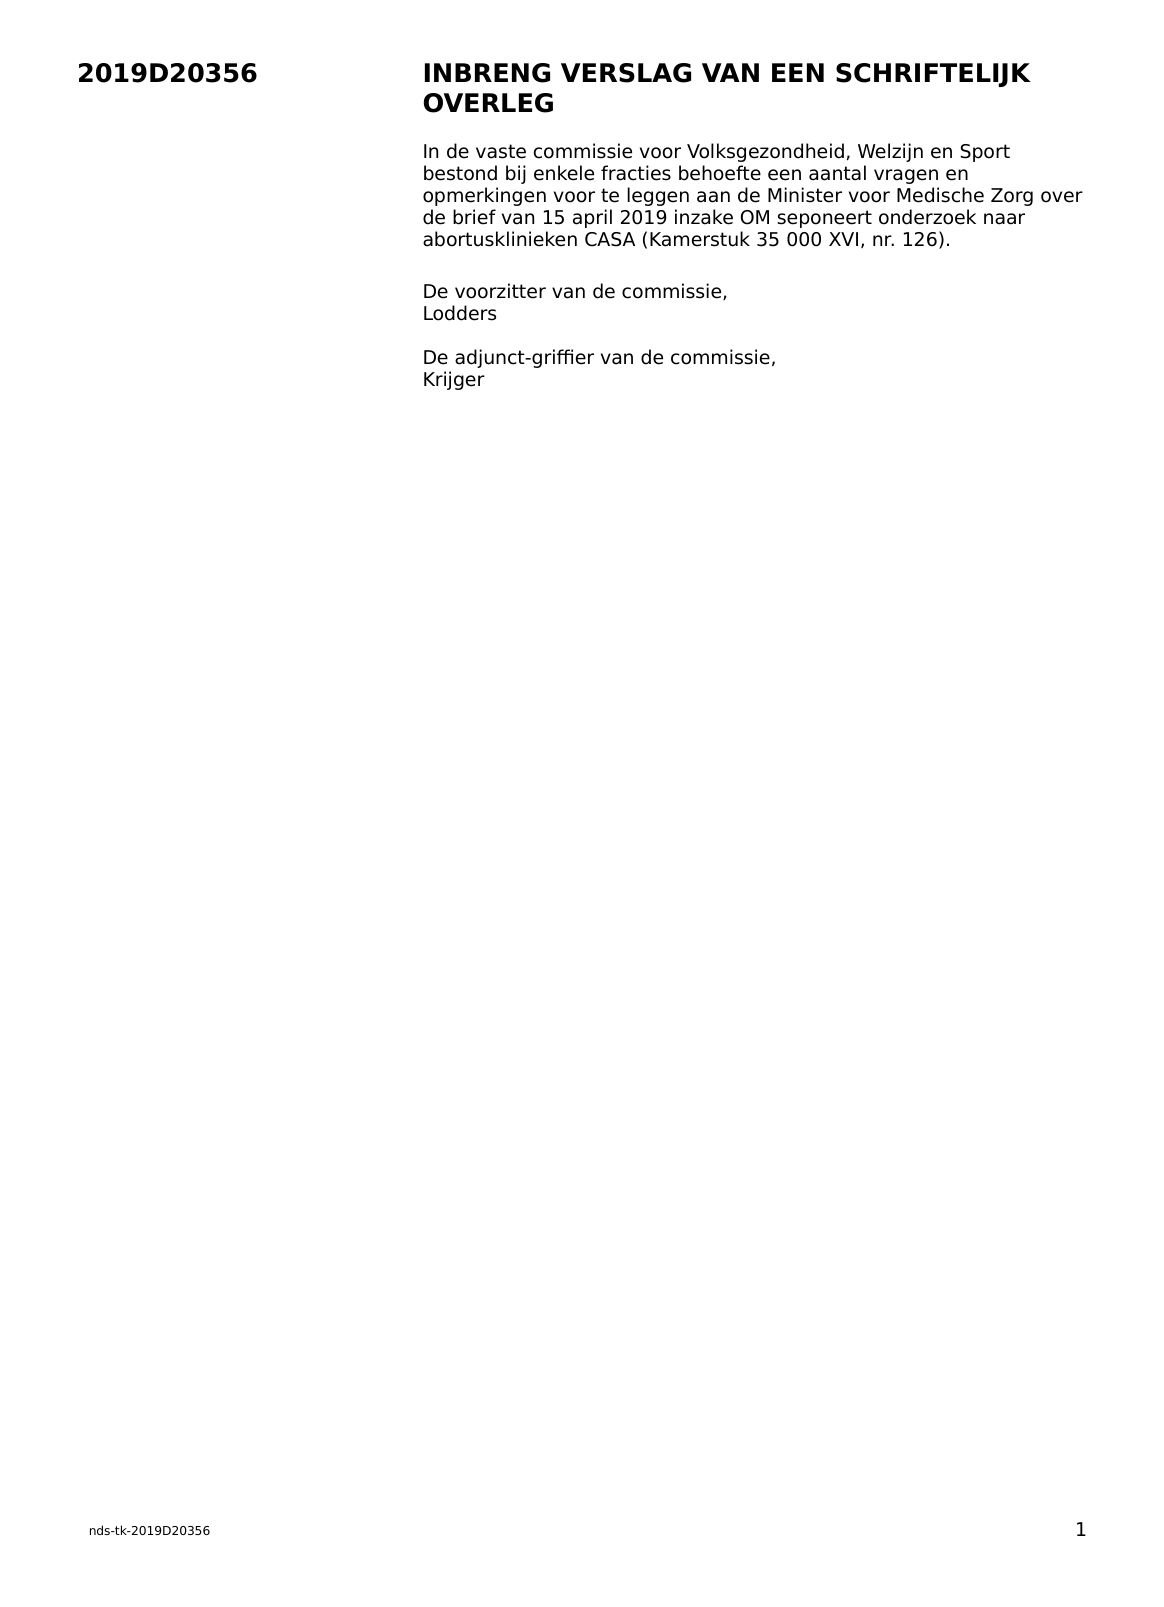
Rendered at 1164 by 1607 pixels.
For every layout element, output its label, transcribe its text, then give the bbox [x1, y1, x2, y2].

text 2019D20356 INBRENG VERSLAG VAN EEN SCHRIFTELIJK OVERLEG [77, 59, 1087, 118]
text nds-tk-2019D20356 [88, 1524, 323, 1538]
text De adjunct-griffier van de commissie, Krijger [422, 347, 1087, 391]
text De voorzitter van de commissie, Lodders [422, 281, 1087, 324]
text In de vaste commissie voor Volksgezondheid, Welzijn en Sport bestond bij enkele fracties behoefte een aantal vragen en opmerkingen voor te leggen aan de Minister voor Medische Zorg over de brief van 15 april 2019 inzake OM seponeert onderzoek naar abortusklinieken CASA (Kamerstuk 35 000 XVI, nr. 126). [422, 141, 1087, 251]
